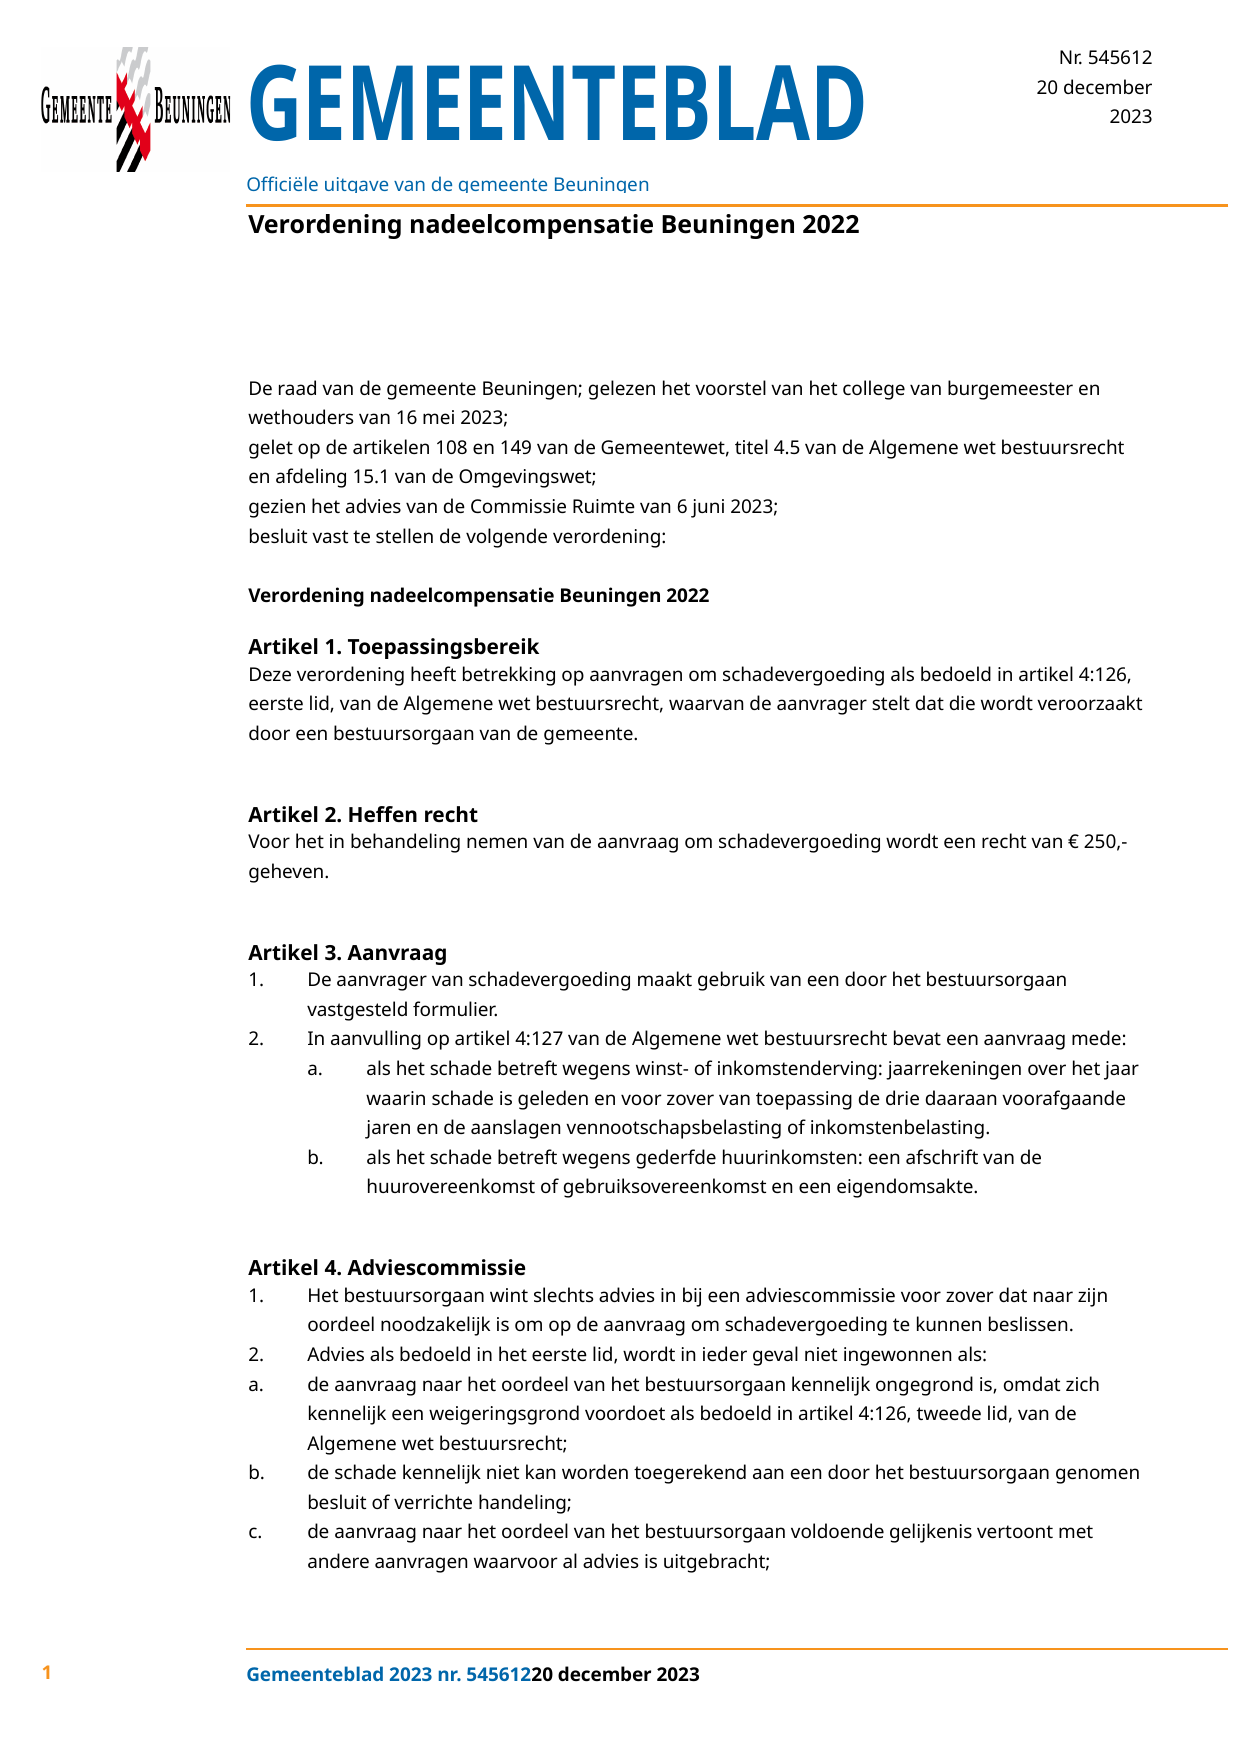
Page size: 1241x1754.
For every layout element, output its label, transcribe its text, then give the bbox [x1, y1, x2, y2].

list In aanvulling op artikel 4:127 van de Algemene wet bestuursrecht bevat een aanvraag mede: [248, 1026, 1152, 1051]
text Artikel 4. Adviescommissie [248, 1253, 1152, 1282]
list De aanvrager van schadevergoeding maakt gebruik van een door het bestuursorgaan vastgesteld formulier. [248, 966, 1152, 1022]
text Artikel 3. Aanvraag [248, 938, 1152, 966]
text Artikel 2. Heffen recht [248, 800, 1152, 828]
list als het schade betreft wegens winst- of inkomstenderving: jaarrekeningen over het jaar waarin schade is geleden en voor zover van toepassing de drie daaraan voorafgaande jaren en de aanslagen vennootschapsbelasting of inkomstenbelasting. [307, 1055, 1152, 1140]
text Deze verordening heeft betrekking op aanvragen om schadevergoeding als bedoeld in artikel 4:126, eerste lid, van de Algemene wet bestuursrecht, waarvan de aanvrager stelt dat die wordt veroorzaakt door een bestuursorgaan van de gemeente. [248, 661, 1152, 746]
list als het schade betreft wegens gederfde huurinkomsten: een afschrift van de huurovereenkomst of gebruiksovereenkomst en een eigendomsakte. [307, 1144, 1152, 1199]
list de schade kennelijk niet kan worden toegerekend aan een door het bestuursorgaan genomen besluit of verrichte handeling; [248, 1459, 1152, 1515]
list Advies als bedoeld in het eerste lid, wordt in ieder geval niet ingewonnen als: [248, 1341, 1152, 1367]
picture [41, 47, 231, 172]
text Verordening nadeelcompensatie Beuningen 2022 [248, 207, 1152, 241]
text gezien het advies van de Commissie Ruimte van 6 juni 2023; [248, 493, 1152, 519]
list de aanvraag naar het oordeel van het bestuursorgaan kennelijk ongegrond is, omdat zich kennelijk een weigeringsgrond voordoet als bedoeld in artikel 4:126, tweede lid, van de Algemene wet bestuursrecht; [248, 1371, 1152, 1456]
text Artikel 1. Toepassingsbereik [248, 632, 1152, 661]
text Verordening nadeelcompensatie Beuningen 2022 [248, 582, 1152, 608]
list de aanvraag naar het oordeel van het bestuursorgaan voldoende gelijkenis vertoont met andere aanvragen waarvoor al advies is uitgebracht; [248, 1519, 1152, 1574]
text gelet op de artikelen 108 en 149 van de Gemeentewet, titel 4.5 van de Algemene wet bestuursrecht en afdeling 15.1 van de Omgevingswet; [248, 434, 1152, 489]
text besluit vast te stellen de volgende verordening: [248, 523, 1152, 548]
text Voor het in behandeling nemen van de aanvraag om schadevergoeding wordt een recht van € 250,- geheven. [248, 828, 1152, 884]
text De raad van de gemeente Beuningen; gelezen het voorstel van het college van burgemeester en wethouders van 16 mei 2023; [248, 375, 1152, 430]
list Het bestuursorgaan wint slechts advies in bij een adviescommissie voor zover dat naar zijn oordeel noodzakelijk is om op de aanvraag om schadevergoeding te kunnen beslissen. [248, 1282, 1152, 1337]
